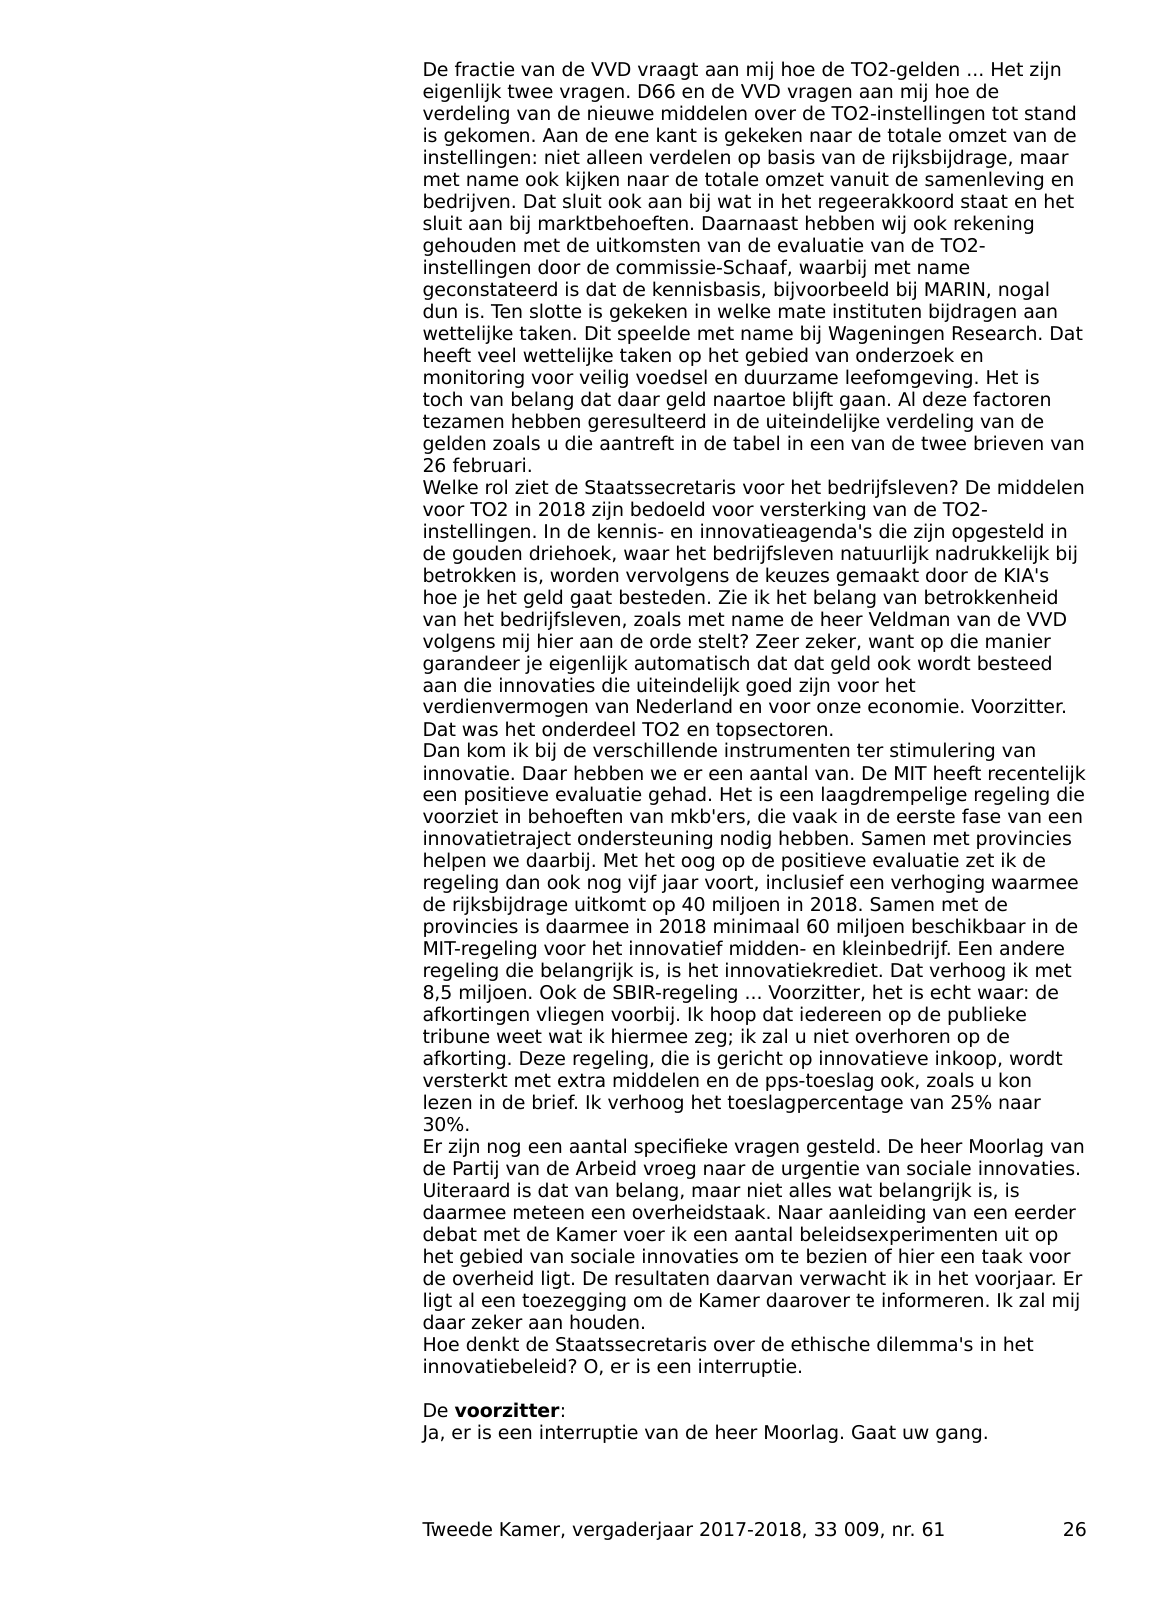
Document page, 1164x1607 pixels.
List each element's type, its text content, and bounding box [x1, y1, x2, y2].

text Dan kom ik bij de verschillende instrumenten ter stimulering van innovatie. Daar hebben we er een aantal van. De MIT heeft recentelijk een positieve evaluatie gehad. Het is een laagdrempelige regeling die voorziet in behoeften van mkb'ers, die vaak in de eerste fase van een innovatietraject ondersteuning nodig hebben. Samen met provincies helpen we daarbij. Met het oog op de positieve evaluatie zet ik de regeling dan ook nog vijf jaar voort, inclusief een verhoging waarmee de rijksbijdrage uitkomt op 40 miljoen in 2018. Samen met de provincies is daarmee in 2018 minimaal 60 miljoen beschikbaar in de MIT-regeling voor het innovatief midden- en kleinbedrijf. Een andere regeling die belangrijk is, is het innovatiekrediet. Dat verhoog ik met 8,5 miljoen. Ook de SBIR-regeling ... Voorzitter, het is echt waar: de afkortingen vliegen voorbij. Ik hoop dat iedereen op de publieke tribune weet wat ik hiermee zeg; ik zal u niet overhoren op de afkorting. Deze regeling, die is gericht op innovatieve inkoop, wordt versterkt met extra middelen en de pps-toeslag ook, zoals u kon lezen in de brief. Ik verhoog het toeslagpercentage van 25% naar 30%. [422, 740, 1087, 1136]
text Ja, er is een interruptie van de heer Moorlag. Gaat uw gang. [422, 1422, 1087, 1444]
text De fractie van de VVD vraagt aan mij hoe de TO2-gelden ... Het zijn eigenlijk twee vragen. D66 en de VVD vragen aan mij hoe de verdeling van de nieuwe middelen over de TO2-instellingen tot stand is gekomen. Aan de ene kant is gekeken naar de totale omzet van de instellingen: niet alleen verdelen op basis van de rijksbijdrage, maar met name ook kijken naar de totale omzet vanuit de samenleving en bedrijven. Dat sluit ook aan bij wat in het regeerakkoord staat en het sluit aan bij marktbehoeften. Daarnaast hebben wij ook rekening gehouden met de uitkomsten van de evaluatie van de TO2-instellingen door de commissie-Schaaf, waarbij met name geconstateerd is dat de kennisbasis, bijvoorbeeld bij MARIN, nogal dun is. Ten slotte is gekeken in welke mate instituten bijdragen aan wettelijke taken. Dit speelde met name bij Wageningen Research. Dat heeft veel wettelijke taken op het gebied van onderzoek en monitoring voor veilig voedsel en duurzame leefomgeving. Het is toch van belang dat daar geld naartoe blijft gaan. Al deze factoren tezamen hebben geresulteerd in de uiteindelijke verdeling van de gelden zoals u die aantreft in de tabel in een van de twee brieven van 26 februari. [422, 59, 1087, 477]
text De voorzitter: [422, 1400, 1087, 1422]
text Er zijn nog een aantal specifieke vragen gesteld. De heer Moorlag van de Partij van de Arbeid vroeg naar de urgentie van sociale innovaties. Uiteraard is dat van belang, maar niet alles wat belangrijk is, is daarmee meteen een overheidstaak. Naar aanleiding van een eerder debat met de Kamer voer ik een aantal beleidsexperimenten uit op het gebied van sociale innovaties om te bezien of hier een taak voor de overheid ligt. De resultaten daarvan verwacht ik in het voorjaar. Er ligt al een toezegging om de Kamer daarover te informeren. Ik zal mij daar zeker aan houden. [422, 1136, 1087, 1334]
text Welke rol ziet de Staatssecretaris voor het bedrijfsleven? De middelen voor TO2 in 2018 zijn bedoeld voor versterking van de TO2-instellingen. In de kennis- en innovatieagenda's die zijn opgesteld in de gouden driehoek, waar het bedrijfsleven natuurlijk nadrukkelijk bij betrokken is, worden vervolgens de keuzes gemaakt door de KIA's hoe je het geld gaat besteden. Zie ik het belang van betrokkenheid van het bedrijfsleven, zoals met name de heer Veldman van de VVD volgens mij hier aan de orde stelt? Zeer zeker, want op die manier garandeer je eigenlijk automatisch dat dat geld ook wordt besteed aan die innovaties die uiteindelijk goed zijn voor het verdienvermogen van Nederland en voor onze economie. Voorzitter. Dat was het onderdeel TO2 en topsectoren. [422, 477, 1087, 740]
text Hoe denkt de Staatssecretaris over de ethische dilemma's in het innovatiebeleid? O, er is een interruptie. [422, 1334, 1087, 1378]
